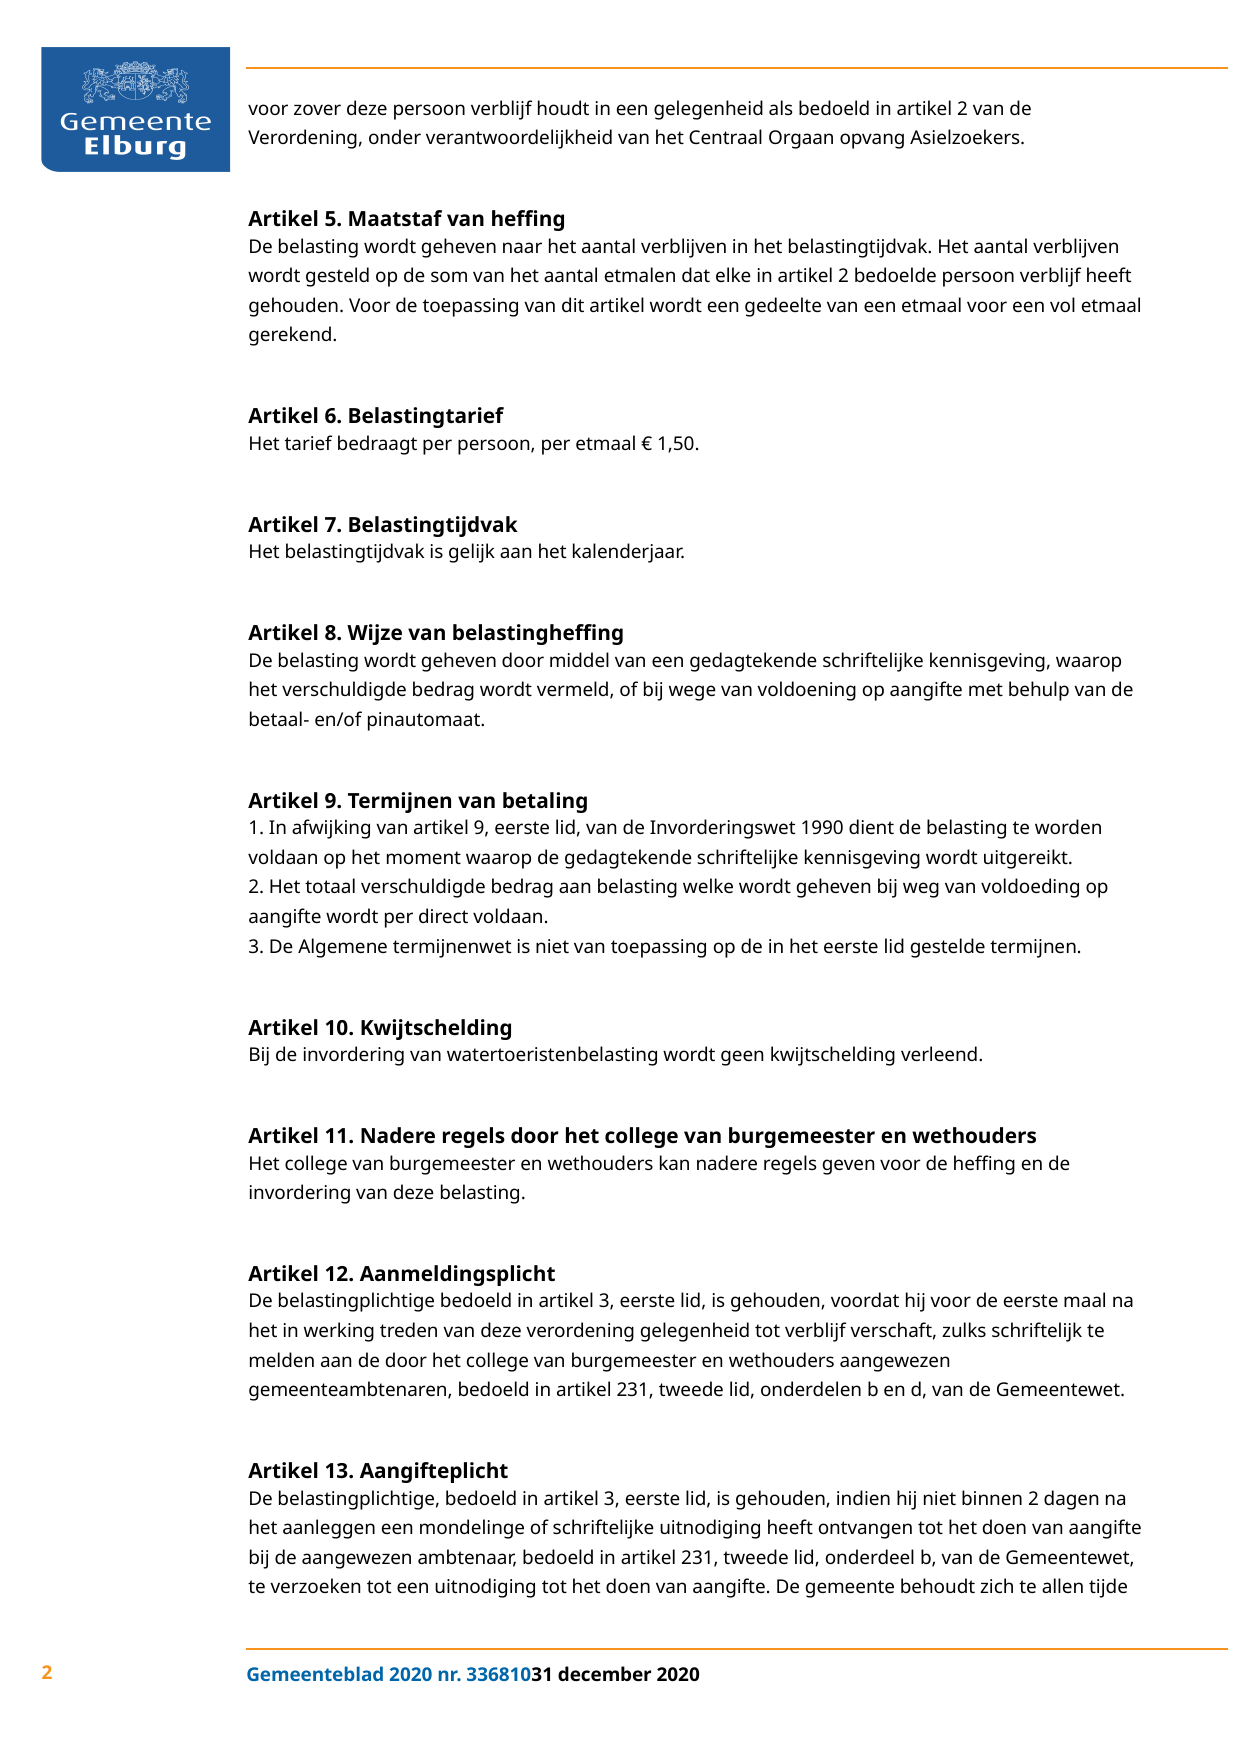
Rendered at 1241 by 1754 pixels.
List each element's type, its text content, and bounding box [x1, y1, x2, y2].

text Bij de invordering van watertoeristenbelasting wordt geen kwijtschelding verleend. [248, 1041, 1152, 1067]
text Artikel 12. Aanmeldingsplicht [248, 1259, 1152, 1288]
text Het tarief bedraagt per persoon, per etmaal € 1,50. [248, 430, 1152, 456]
text De belasting wordt geheven naar het aantal verblijven in het belastingtijdvak. Het aantal verblijven wordt gesteld op de som van het aantal etmalen dat elke in artikel 2 bedoelde persoon verblijf heeft gehouden. Voor de toepassing van dit artikel wordt een gedeelte van een etmaal voor een vol etmaal gerekend. [248, 233, 1152, 347]
text Het college van burgemeester en wethouders kan nadere regels geven voor de heffing en de invordering van deze belasting. [248, 1150, 1152, 1205]
text 1. In afwijking van artikel 9, eerste lid, van de Invorderingswet 1990 dient de belasting te worden voldaan op het moment waarop de gedagtekende schriftelijke kennisgeving wordt uitgereikt. [248, 814, 1152, 870]
text De belastingplichtige, bedoeld in artikel 3, eerste lid, is gehouden, indien hij niet binnen 2 dagen na het aanleggen een mondelinge of schriftelijke uitnodiging heeft ontvangen tot het doen van aangifte bij de aangewezen ambtenaar, bedoeld in artikel 231, tweede lid, onderdeel b, van de Gemeentewet, te verzoeken tot een uitnodiging tot het doen van aangifte. De gemeente behoudt zich te allen tijde [248, 1485, 1152, 1599]
text Artikel 8. Wijze van belastingheffing [248, 618, 1152, 647]
text De belasting wordt geheven door middel van een gedagtekende schriftelijke kennisgeving, waarop het verschuldigde bedrag wordt vermeld, of bij wege van voldoening op aangifte met behulp van de betaal- en/of pinautomaat. [248, 647, 1152, 732]
text voor zover deze persoon verblijf houdt in een gelegenheid als bedoeld in artikel 2 van de Verordening, onder verantwoordelijkheid van het Centraal Orgaan opvang Asielzoekers. [248, 95, 1152, 150]
text De belastingplichtige bedoeld in artikel 3, eerste lid, is gehouden, voordat hij voor de eerste maal na het in werking treden van deze verordening gelegenheid tot verblijf verschaft, zulks schriftelijk te melden aan de door het college van burgemeester en wethouders aangewezen gemeenteambtenaren, bedoeld in artikel 231, tweede lid, onderdelen b en d, van de Gemeentewet. [248, 1288, 1152, 1402]
text Artikel 6. Belastingtarief [248, 402, 1152, 430]
text Artikel 9. Termijnen van betaling [248, 786, 1152, 814]
text 3. De Algemene termijnenwet is niet van toepassing op de in het eerste lid gestelde termijnen. [248, 933, 1152, 958]
text Artikel 13. Aangifteplicht [248, 1456, 1152, 1485]
text 2. Het totaal verschuldigde bedrag aan belasting welke wordt geheven bij weg van voldoeding op aangifte wordt per direct voldaan. [248, 874, 1152, 929]
text Artikel 10. Kwijtschelding [248, 1013, 1152, 1041]
text Artikel 5. Maatstaf van heffing [248, 204, 1152, 233]
picture [41, 47, 231, 172]
text Artikel 11. Nadere regels door het college van burgemeester en wethouders [248, 1121, 1152, 1150]
text Het belastingtijdvak is gelijk aan het kalenderjaar. [248, 538, 1152, 564]
text Artikel 7. Belastingtijdvak [248, 510, 1152, 538]
